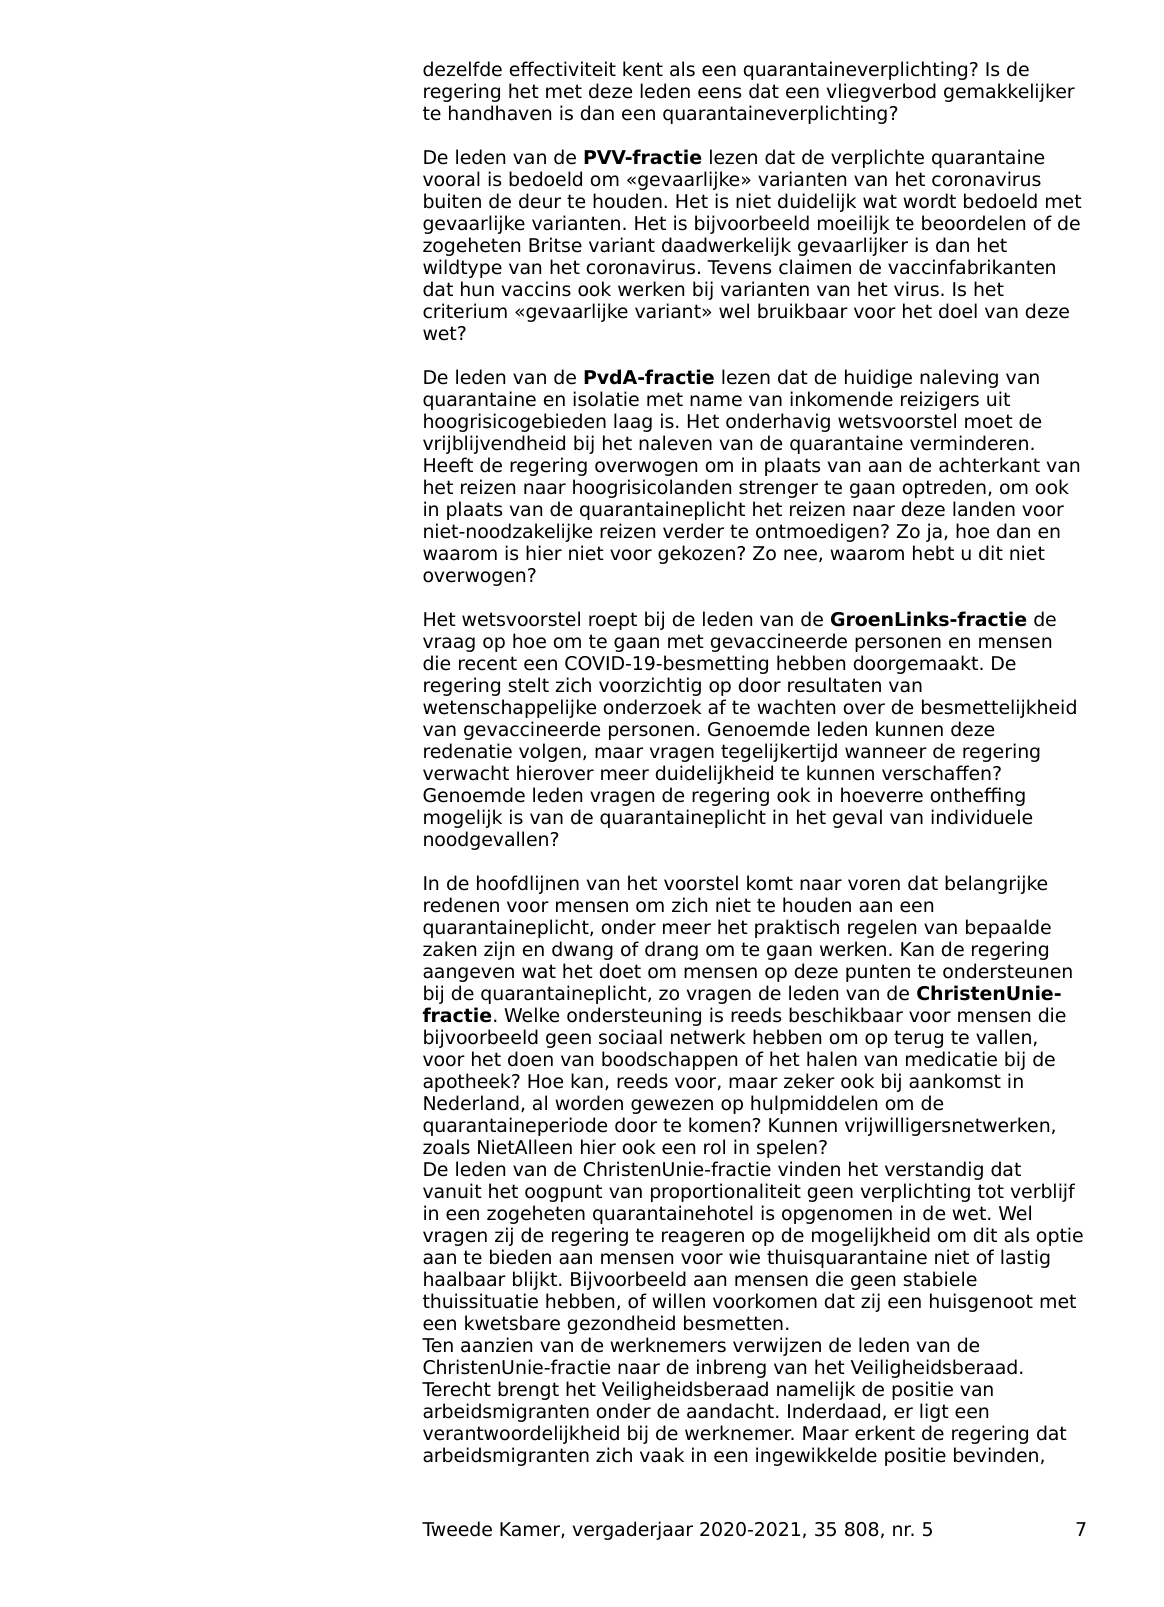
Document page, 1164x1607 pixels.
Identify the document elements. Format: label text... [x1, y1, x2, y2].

text De leden van de PvdA-fractie lezen dat de huidige naleving van quarantaine en isolatie met name van inkomende reizigers uit hoogrisicogebieden laag is. Het onderhavig wetsvoorstel moet de vrijblijvendheid bij het naleven van de quarantaine verminderen. Heeft de regering overwogen om in plaats van aan de achterkant van het reizen naar hoogrisicolanden strenger te gaan optreden, om ook in plaats van de quarantaineplicht het reizen naar deze landen voor niet-noodzakelijke reizen verder te ontmoedigen? Zo ja, hoe dan en waarom is hier niet voor gekozen? Zo nee, waarom hebt u dit niet overwogen? [422, 367, 1087, 587]
text Ten aanzien van de werknemers verwijzen de leden van de ChristenUnie-fractie naar de inbreng van het Veiligheidsberaad. Terecht brengt het Veiligheidsberaad namelijk de positie van arbeidsmigranten onder de aandacht. Inderdaad, er ligt een verantwoordelijkheid bij de werknemer. Maar erkent de regering dat arbeidsmigranten zich vaak in een ingewikkelde positie bevinden, [422, 1335, 1087, 1467]
text Het wetsvoorstel roept bij de leden van de GroenLinks-fractie de vraag op hoe om te gaan met gevaccineerde personen en mensen die recent een COVID-19-besmetting hebben doorgemaakt. De regering stelt zich voorzichtig op door resultaten van wetenschappelijke onderzoek af te wachten over de besmettelijkheid van gevaccineerde personen. Genoemde leden kunnen deze redenatie volgen, maar vragen tegelijkertijd wanneer de regering verwacht hierover meer duidelijkheid te kunnen verschaffen? Genoemde leden vragen de regering ook in hoeverre ontheffing mogelijk is van de quarantaineplicht in het geval van individuele noodgevallen? [422, 609, 1087, 851]
text De leden van de PVV-fractie lezen dat de verplichte quarantaine vooral is bedoeld om «gevaarlijke» varianten van het coronavirus buiten de deur te houden. Het is niet duidelijk wat wordt bedoeld met gevaarlijke varianten. Het is bijvoorbeeld moeilijk te beoordelen of de zogeheten Britse variant daadwerkelijk gevaarlijker is dan het wildtype van het coronavirus. Tevens claimen de vaccinfabrikanten dat hun vaccins ook werken bij varianten van het virus. Is het criterium «gevaarlijke variant» wel bruikbaar voor het doel van deze wet? [422, 147, 1087, 345]
text dezelfde effectiviteit kent als een quarantaineverplichting? Is de regering het met deze leden eens dat een vliegverbod gemakkelijker te handhaven is dan een quarantaineverplichting? [422, 59, 1087, 125]
text In de hoofdlijnen van het voorstel komt naar voren dat belangrijke redenen voor mensen om zich niet te houden aan een quarantaineplicht, onder meer het praktisch regelen van bepaalde zaken zijn en dwang of drang om te gaan werken. Kan de regering aangeven wat het doet om mensen op deze punten te ondersteunen bij de quarantaineplicht, zo vragen de leden van de ChristenUnie-fractie. Welke ondersteuning is reeds beschikbaar voor mensen die bijvoorbeeld geen sociaal netwerk hebben om op terug te vallen, voor het doen van boodschappen of het halen van medicatie bij de apotheek? Hoe kan, reeds voor, maar zeker ook bij aankomst in Nederland, al worden gewezen op hulpmiddelen om de quarantaineperiode door te komen? Kunnen vrijwilligersnetwerken, zoals NietAlleen hier ook een rol in spelen? [422, 873, 1087, 1159]
text De leden van de ChristenUnie-fractie vinden het verstandig dat vanuit het oogpunt van proportionaliteit geen verplichting tot verblijf in een zogeheten quarantainehotel is opgenomen in de wet. Wel vragen zij de regering te reageren op de mogelijkheid om dit als optie aan te bieden aan mensen voor wie thuisquarantaine niet of lastig haalbaar blijkt. Bijvoorbeeld aan mensen die geen stabiele thuissituatie hebben, of willen voorkomen dat zij een huisgenoot met een kwetsbare gezondheid besmetten. [422, 1159, 1087, 1335]
